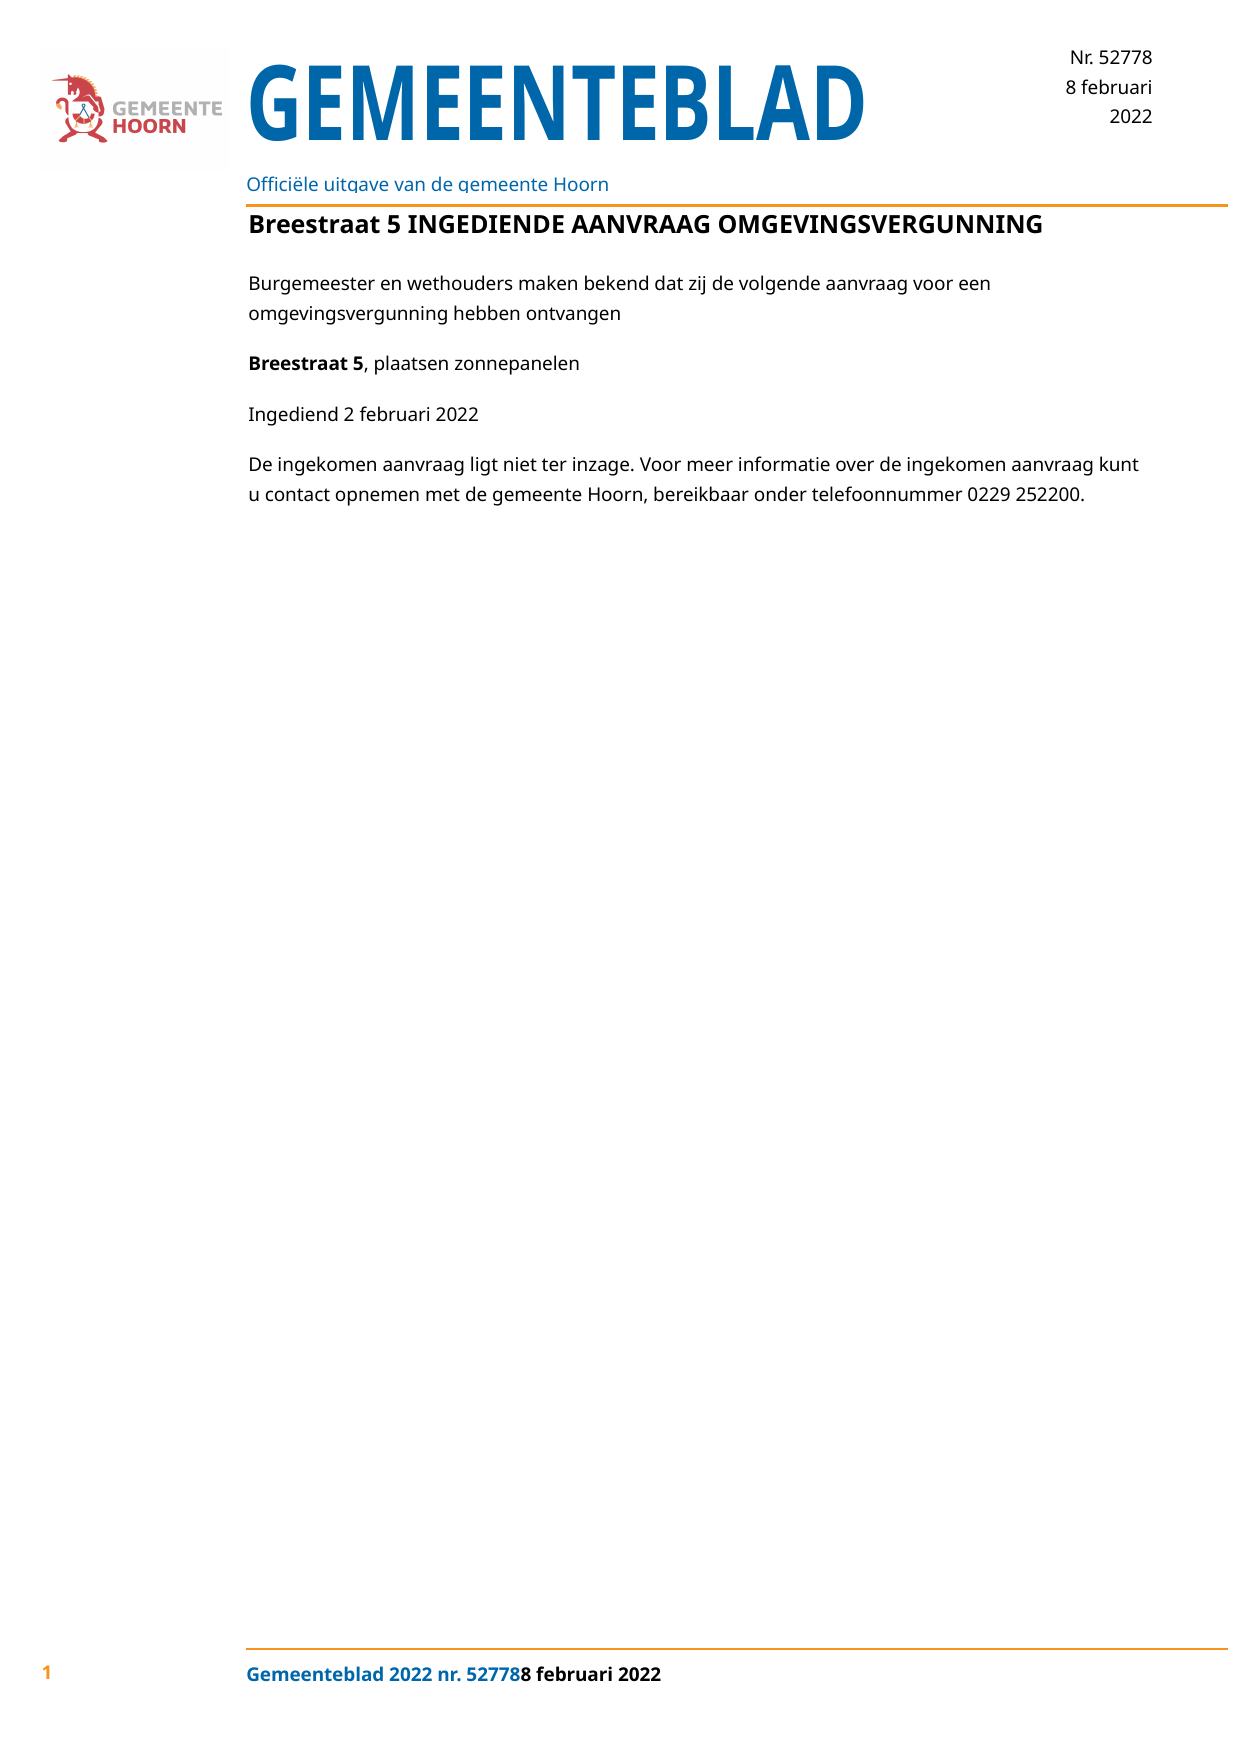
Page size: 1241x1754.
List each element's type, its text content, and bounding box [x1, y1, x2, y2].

text Breestraat 5 INGEDIENDE AANVRAAG OMGEVINGSVERGUNNING [248, 207, 1152, 241]
text Burgemeester en wethouders maken bekend dat zij de volgende aanvraag voor een omgevingsvergunning hebben ontvangen [248, 270, 1152, 326]
text Ingediend 2 februari 2022 [248, 401, 1152, 426]
text De ingekomen aanvraag ligt niet ter inzage. Voor meer informatie over de ingekomen aanvraag kunt u contact opnemen met de gemeente Hoorn, bereikbaar onder telefoonnummer 0229 252200. [248, 451, 1152, 506]
picture [41, 47, 231, 172]
text Breestraat 5, plaatsen zonnepanelen [248, 350, 1152, 376]
